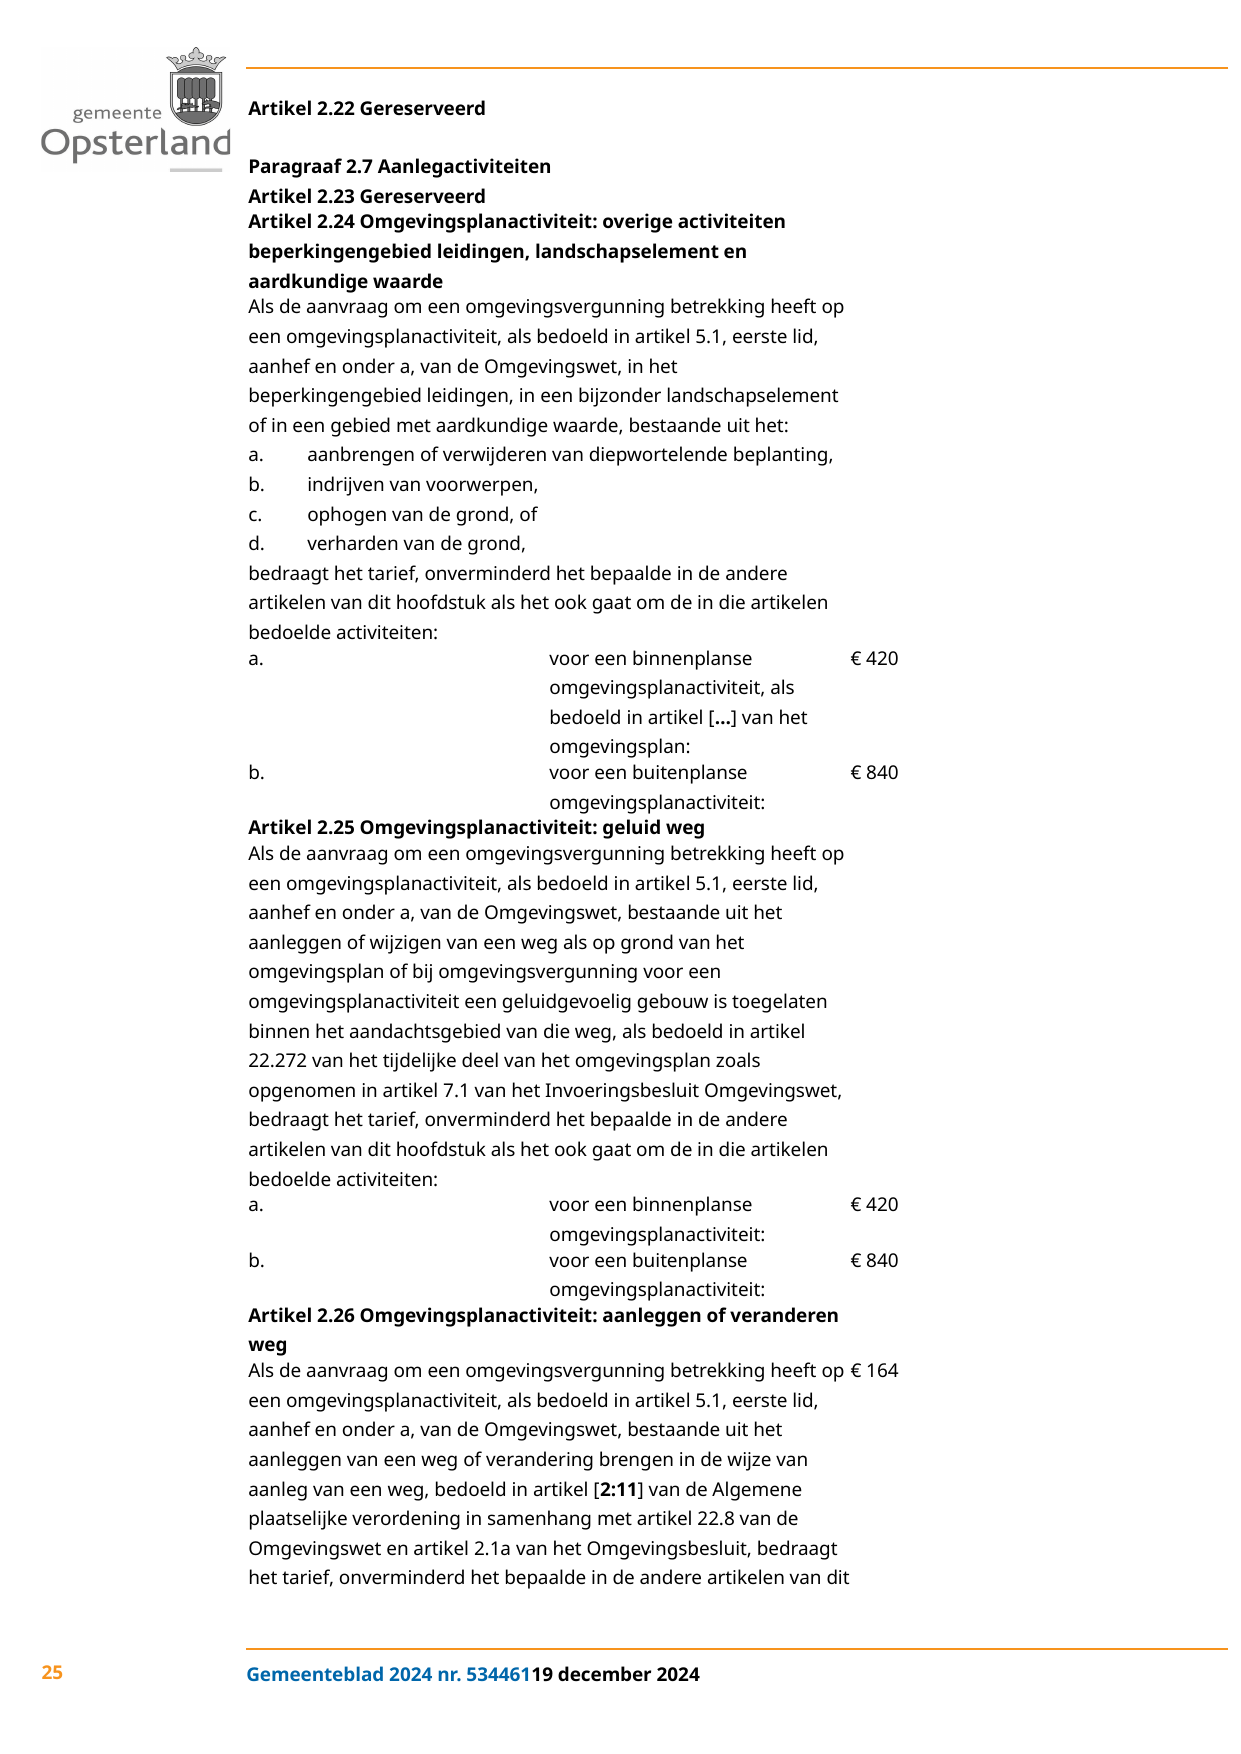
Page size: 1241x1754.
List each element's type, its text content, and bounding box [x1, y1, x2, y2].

table_cell € 420 [850, 645, 1152, 759]
table_cell a. [248, 1191, 549, 1247]
table_cell Als de aanvraag om een omgevingsvergunning betrekking heeft op een omgevingsplanactiviteit, als bedoeld in artikel 5.1, eerste lid, aanhef en onder a, van de Omgevingswet, bestaande uit het aanleggen of wijzigen van een weg als op grond van het omgevingsplan of bij omgevingsvergunning voor een omgevingsplanactiviteit een geluidgevoelig gebouw is toegelaten binnen het aandachtsgebied van die weg, als bedoeld in artikel 22.272 van het tijdelijke deel van het omgevingsplan zoals opgenomen in artikel 7.1 van het Invoeringsbesluit Omgevingswet, bedraagt het tarief, onverminderd het bepaalde in de andere artikelen van dit hoofdstuk als het ook gaat om de in die artikelen bedoelde activiteiten: [248, 840, 850, 1191]
table_cell Artikel 2.25 Omgevingsplanactiviteit: geluid weg [248, 815, 850, 840]
table_cell [850, 815, 1152, 840]
table_cell € 164 [850, 1358, 1152, 1590]
table_cell [850, 294, 1152, 645]
table_cell voor een buitenplanse omgevingsplanactiviteit: [549, 1247, 850, 1302]
table_header Artikel 2.23 Gereserveerd [248, 183, 850, 209]
table_cell [850, 1302, 1152, 1357]
table_cell a. [248, 645, 549, 759]
picture [41, 47, 231, 172]
table_cell € 840 [850, 1247, 1152, 1302]
table_cell voor een binnenplanse omgevingsplanactiviteit: [549, 1191, 850, 1247]
table_cell voor een binnenplanse omgevingsplanactiviteit, als bedoeld in artikel […] van het omgevingsplan: [549, 645, 850, 759]
table_header [850, 183, 1152, 209]
table_cell Artikel 2.22 Gereserveerd [248, 95, 700, 121]
table_cell Als de aanvraag om een omgevingsvergunning betrekking heeft op een omgevingsplanactiviteit, als bedoeld in artikel 5.1, eerste lid, aanhef en onder a, van de Omgevingswet, in het beperkingengebied leidingen, in een bijzonder landschapselement of in een gebied met aardkundige waarde, bestaande uit het: aanbrengen of verwijderen van diepwortelende beplanting, indrijven van voorwerpen, ophogen van de grond, of verharden van de grond, bedraagt het tarief, onverminderd het bepaalde in de andere artikelen van dit hoofdstuk als het ook gaat om de in die artikelen bedoelde activiteiten: [248, 294, 850, 645]
table_cell [700, 95, 1152, 121]
table_cell b. [248, 1247, 549, 1302]
table_cell Artikel 2.26 Omgevingsplanactiviteit: aanleggen of veranderen weg [248, 1302, 850, 1357]
table_cell voor een buitenplanse omgevingsplanactiviteit: [549, 759, 850, 814]
table_cell b. [248, 759, 549, 814]
table_cell Artikel 2.24 Omgevingsplanactiviteit: overige activiteiten beperkingengebied leidingen, landschapselement en aardkundige waarde [248, 209, 850, 294]
text Paragraaf 2.7 Aanlegactiviteiten [248, 153, 1152, 179]
table_cell € 840 [850, 759, 1152, 814]
table_cell [850, 209, 1152, 294]
table_cell Als de aanvraag om een omgevingsvergunning betrekking heeft op een omgevingsplanactiviteit, als bedoeld in artikel 5.1, eerste lid, aanhef en onder a, van de Omgevingswet, bestaande uit het aanleggen van een weg of verandering brengen in de wijze van aanleg van een weg, bedoeld in artikel [2:11] van de Algemene plaatselijke verordening in samenhang met artikel 22.8 van de Omgevingswet en artikel 2.1a van het Omgevingsbesluit, bedraagt het tarief, onverminderd het bepaalde in de andere artikelen van dit [248, 1358, 850, 1590]
table_cell [850, 840, 1152, 1191]
table_cell € 420 [850, 1191, 1152, 1247]
